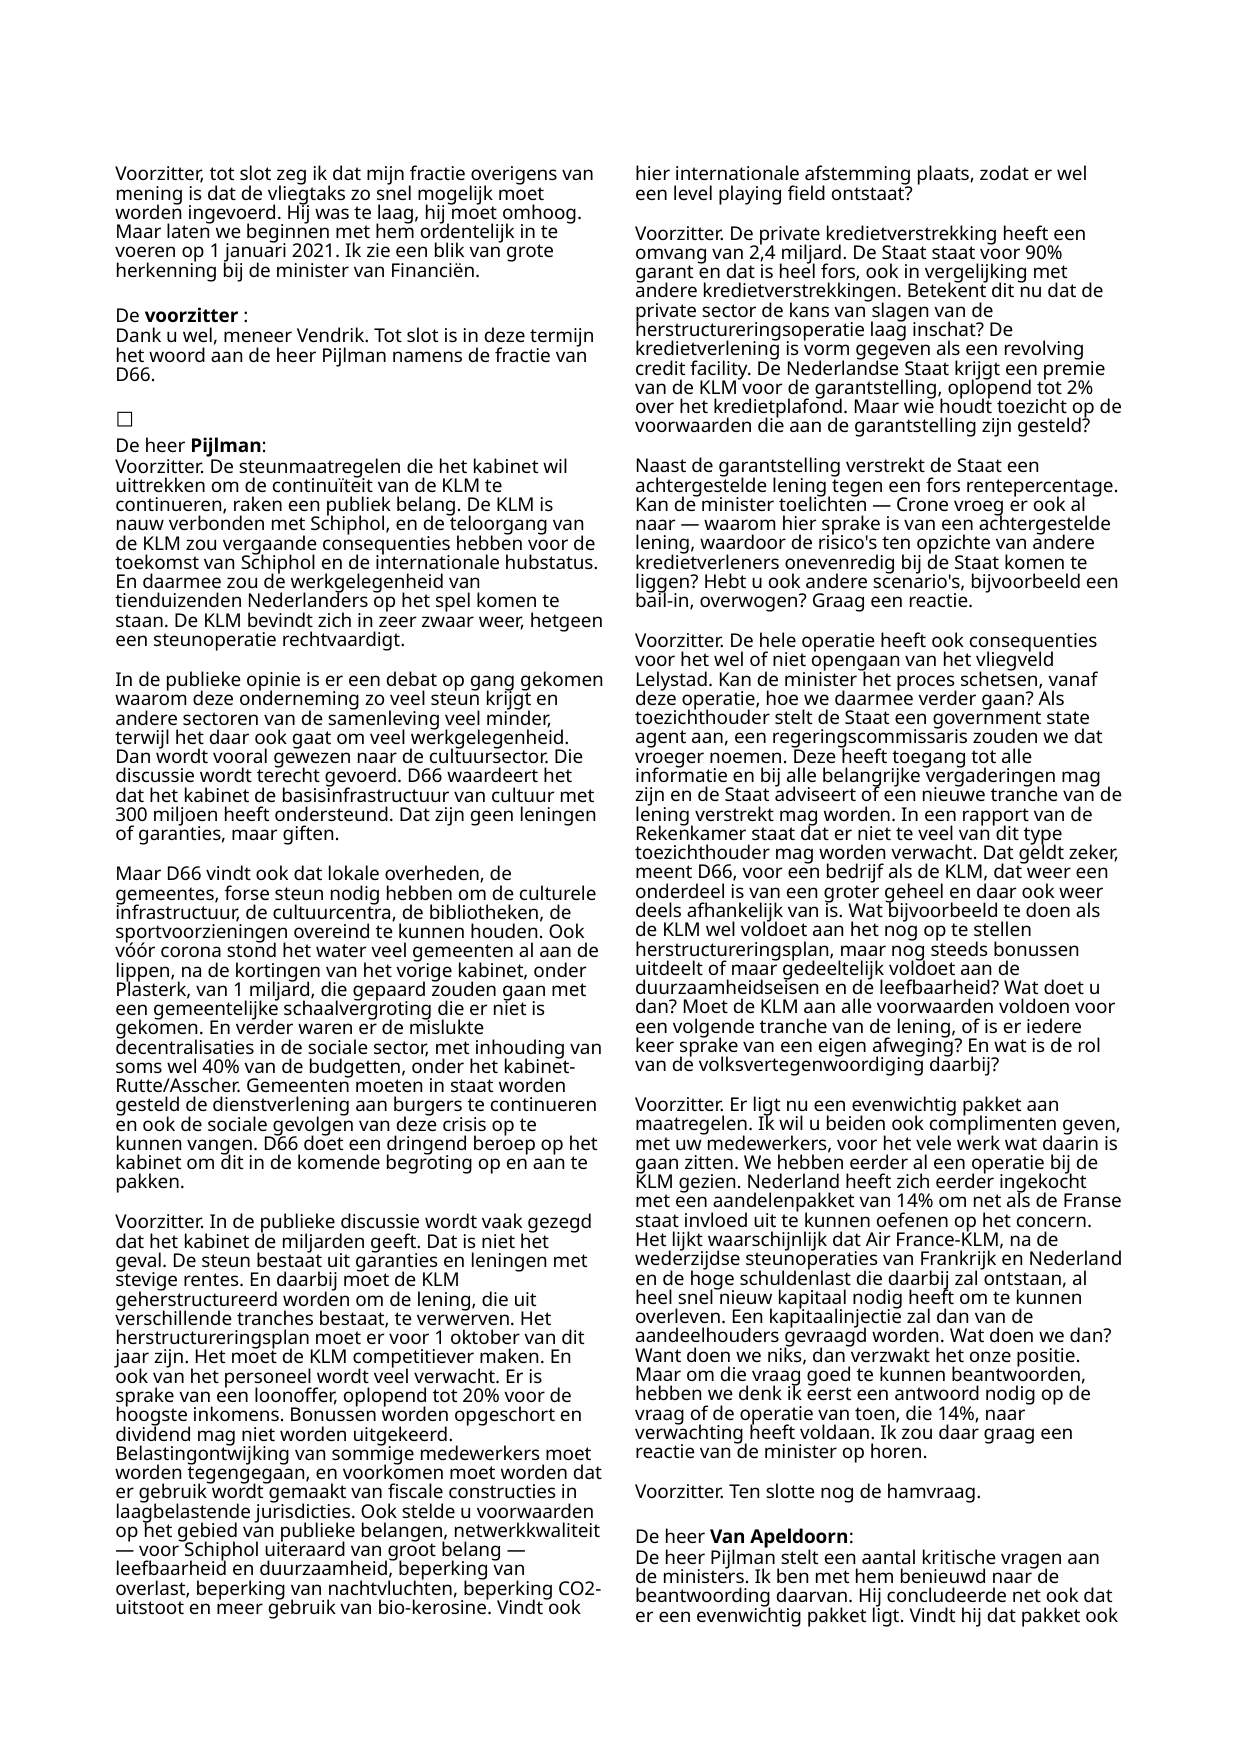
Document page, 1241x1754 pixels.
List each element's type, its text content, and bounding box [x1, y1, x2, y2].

text De voorzitter : [115, 302, 605, 327]
text In de publieke opinie is er een debat op gang gekomen waarom deze onderneming zo veel steun krijgt en andere sectoren van de samenleving veel minder, terwijl het daar ook gaat om veel werkgelegenheid. Dan wordt vooral gewezen naar de cultuursector. Die discussie wordt terecht gevoerd. D66 waardeert het dat het kabinet de basisinfrastructuur van cultuur met 300 miljoen heeft ondersteund. Dat zijn geen leningen of garanties, maar giften. [115, 671, 605, 844]
text Voorzitter. De hele operatie heeft ook consequenties voor het wel of niet opengaan van het vliegveld Lelystad. Kan de minister het proces schetsen, vanaf deze operatie, hoe we daarmee verder gaan? Als toezichthouder stelt de Staat een government state agent aan, een regeringscommissaris zouden we dat vroeger noemen. Deze heeft toegang tot alle informatie en bij alle belangrijke vergaderingen mag zijn en de Staat adviseert of een nieuwe tranche van de lening verstrekt mag worden. In een rapport van de Rekenkamer staat dat er niet te veel van dit type toezichthouder mag worden verwacht. Dat geldt zeker, meent D66, voor een bedrijf als de KLM, dat weer een onderdeel is van een groter geheel en daar ook weer deels afhankelijk van is. Wat bijvoorbeeld te doen als de KLM wel voldoet aan het nog op te stellen herstructureringsplan, maar nog steeds bonussen uitdeelt of maar gedeeltelijk voldoet aan de duurzaamheidseisen en de leefbaarheid? Wat doet u dan? Moet de KLM aan alle voorwaarden voldoen voor een volgende tranche van de lening, of is er iedere keer sprake van een eigen afweging? En wat is de rol van de volksvertegenwoordiging daarbij? [635, 632, 1125, 1075]
text Voorzitter. Ten slotte nog de hamvraag. [635, 1483, 1125, 1502]
text Naast de garantstelling verstrekt de Staat een achtergestelde lening tegen een fors rentepercentage. Kan de minister toelichten — Crone vroeg er ook al naar — waarom hier sprake is van een achtergestelde lening, waardoor de risico's ten opzichte van andere kredietverleners onevenredig bij de Staat komen te liggen? Hebt u ook andere scenario's, bijvoorbeeld een bail-in, overwogen? Graag een reactie. [635, 457, 1125, 611]
text Voorzitter. De private kredietverstrekking heeft een omvang van 2,4 miljard. De Staat staat voor 90% garant en dat is heel fors, ook in vergelijking met andere kredietverstrekkingen. Betekent dit nu dat de private sector de kans van slagen van de herstructureringsoperatie laag inschat? De kredietverlening is vorm gegeven als een revolving credit facility. De Nederlandse Staat krijgt een premie van de KLM voor de garantstelling, oplopend tot 2% over het kredietplafond. Maar wie houdt toezicht op de voorwaarden die aan de garantstelling zijn gesteld? [635, 224, 1125, 437]
text De heer Pijlman: [115, 432, 605, 458]
text Voorzitter. De steunmaatregelen die het kabinet wil uittrekken om de continuïteit van de KLM te continueren, raken een publiek belang. De KLM is nauw verbonden met Schiphol, en de teloorgang van de KLM zou vergaande consequenties hebben voor de toekomst van Schiphol en de internationale hubstatus. En daarmee zou de werkgelegenheid van tienduizenden Nederlanders op het spel komen te staan. De KLM bevindt zich in zeer zwaar weer, hetgeen een steunoperatie rechtvaardigt. [115, 458, 605, 650]
text Voorzitter, tot slot zeg ik dat mijn fractie overigens van mening is dat de vliegtaks zo snel mogelijk moet worden ingevoerd. Hij was te laag, hij moet omhoog. Maar laten we beginnen met hem ordentelijk in te voeren op 1 januari 2021. Ik zie een blik van grote herkenning bij de minister van Financiën. [115, 165, 605, 281]
text De heer Pijlman stelt een aantal kritische vragen aan de ministers. Ik ben met hem benieuwd naar de beantwoording daarvan. Hij concludeerde net ook dat er een evenwichtig pakket ligt. Vindt hij dat pakket ook [635, 1549, 1125, 1626]
text De heer Van Apeldoorn: [635, 1523, 1125, 1549]
text ⬜ [115, 406, 605, 432]
text hier internationale afstemming plaats, zodat er wel een level playing field ontstaat? [635, 165, 1125, 204]
text Voorzitter. Er ligt nu een evenwichtig pakket aan maatregelen. Ik wil u beiden ook complimenten geven, met uw medewerkers, voor het vele werk wat daarin is gaan zitten. We hebben eerder al een operatie bij de KLM gezien. Nederland heeft zich eerder ingekocht met een aandelenpakket van 14% om net als de Franse staat invloed uit te kunnen oefenen op het concern. Het lijkt waarschijnlijk dat Air France-KLM, na de wederzijdse steunoperaties van Frankrijk en Nederland en de hoge schuldenlast die daarbij zal ontstaan, al heel snel nieuw kapitaal nodig heeft om te kunnen overleven. Een kapitaalinjectie zal dan van de aandeelhouders gevraagd worden. Wat doen we dan? Want doen we niks, dan verzwakt het onze positie. Maar om die vraag goed te kunnen beantwoorden, hebben we denk ik eerst een antwoord nodig op de vraag of de operatie van toen, die 14%, naar verwachting heeft voldaan. Ik zou daar graag een reactie van de minister op horen. [635, 1096, 1125, 1462]
text Maar D66 vindt ook dat lokale overheden, de gemeentes, forse steun nodig hebben om de culturele infrastructuur, de cultuurcentra, de bibliotheken, de sportvoorzieningen overeind te kunnen houden. Ook vóór corona stond het water veel gemeenten al aan de lippen, na de kortingen van het vorige kabinet, onder Plasterk, van 1 miljard, die gepaard zouden gaan met een gemeentelijke schaalvergroting die er niet is gekomen. En verder waren er de mislukte decentralisaties in de sociale sector, met inhouding van soms wel 40% van de budgetten, onder het kabinet-Rutte/Asscher. Gemeenten moeten in staat worden gesteld de dienstverlening aan burgers te continueren en ook de sociale gevolgen van deze crisis op te kunnen vangen. D66 doet een dringend beroep op het kabinet om dit in de komende begroting op en aan te pakken. [115, 865, 605, 1193]
text Dank u wel, meneer Vendrik. Tot slot is in deze termijn het woord aan de heer Pijlman namens de fractie van D66. [115, 327, 605, 385]
text Voorzitter. In de publieke discussie wordt vaak gezegd dat het kabinet de miljarden geeft. Dat is niet het geval. De steun bestaat uit garanties en leningen met stevige rentes. En daarbij moet de KLM geherstructureerd worden om de lening, die uit verschillende tranches bestaat, te verwerven. Het herstructureringsplan moet er voor 1 oktober van dit jaar zijn. Het moet de KLM competitiever maken. En ook van het personeel wordt veel verwacht. Er is sprake van een loonoffer, oplopend tot 20% voor de hoogste inkomens. Bonussen worden opgeschort en dividend mag niet worden uitgekeerd. Belastingontwijking van sommige medewerkers moet worden tegengegaan, en voorkomen moet worden dat er gebruik wordt gemaakt van fiscale constructies in laagbelastende jurisdicties. Ook stelde u voorwaarden op het gebied van publieke belangen, netwerkkwaliteit — voor Schiphol uiteraard van groot belang — leefbaarheid en duurzaamheid, beperking van overlast, beperking van nachtvluchten, beperking CO2-uitstoot en meer gebruik van bio-kerosine. Vindt ook [115, 1213, 605, 1618]
